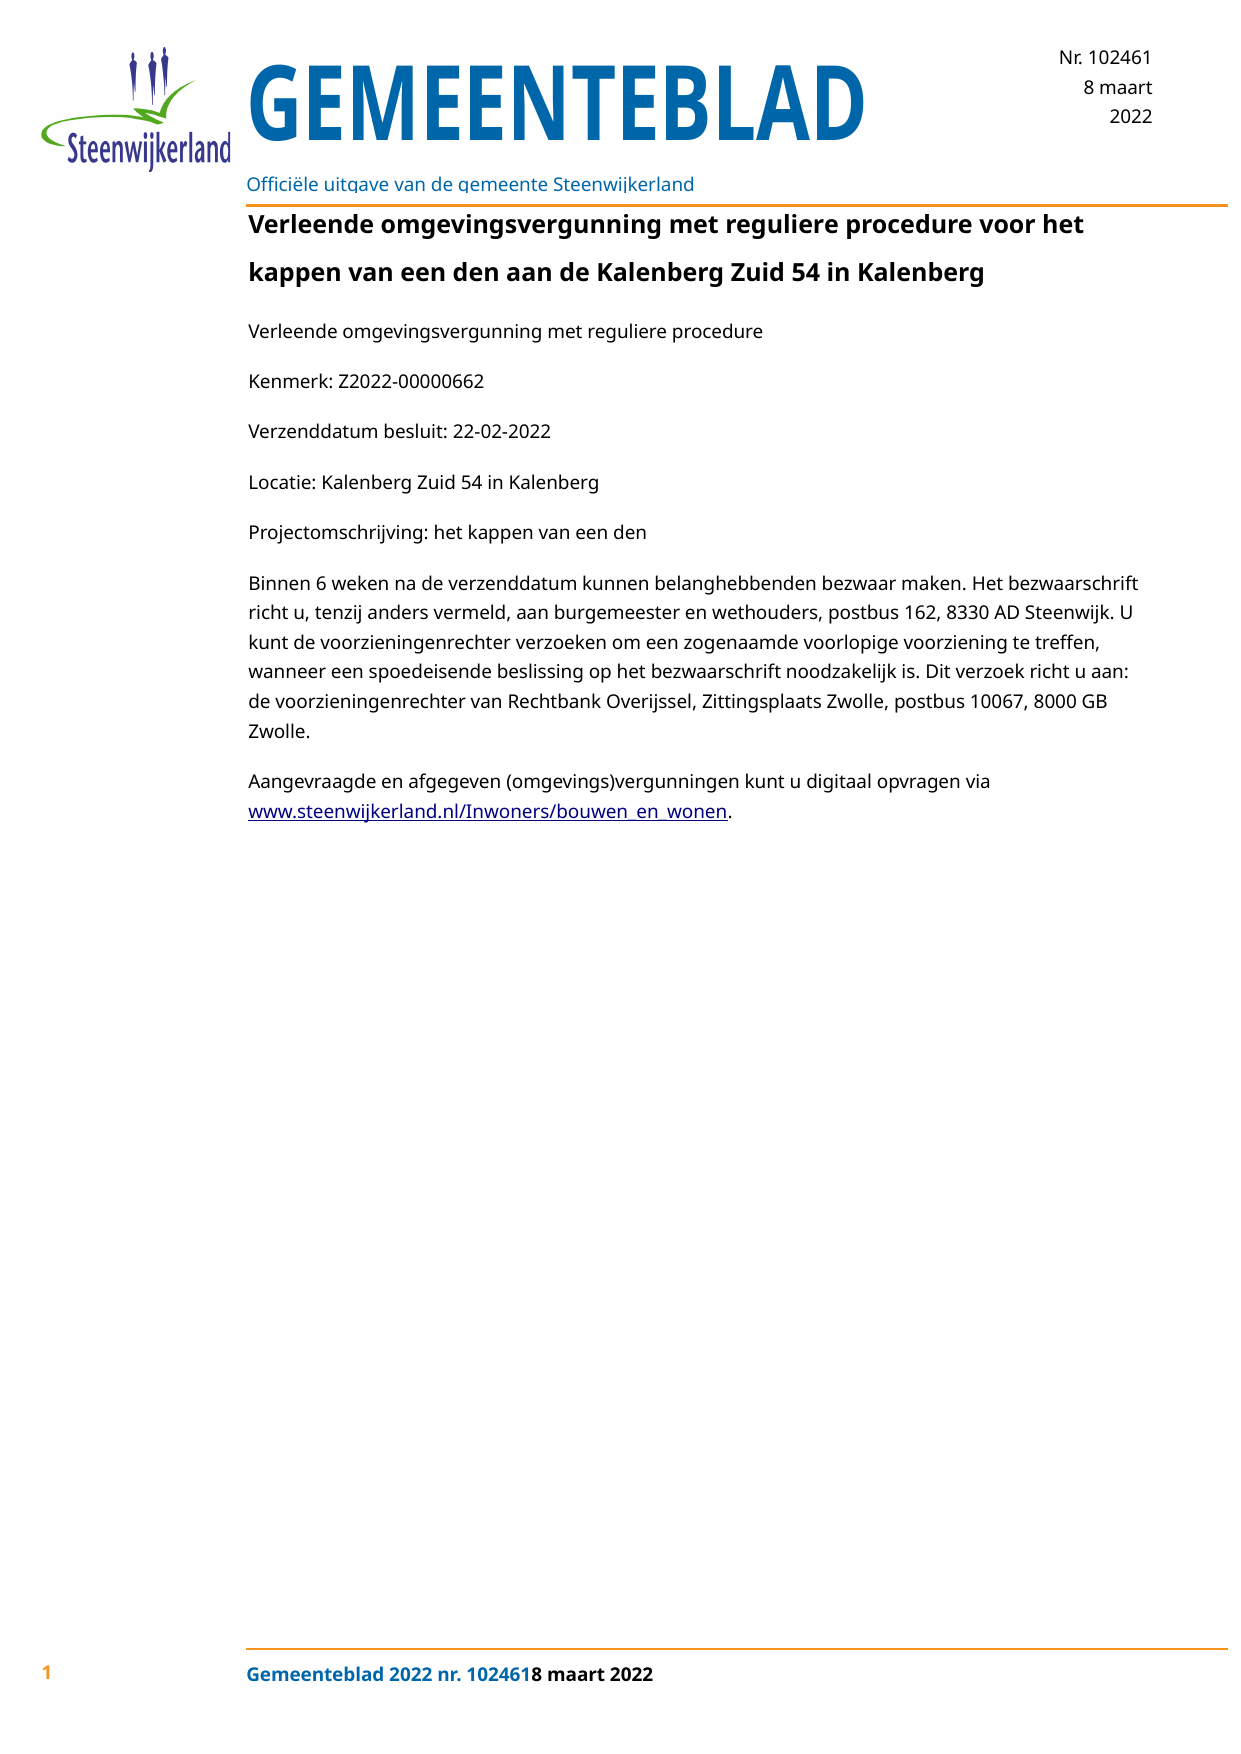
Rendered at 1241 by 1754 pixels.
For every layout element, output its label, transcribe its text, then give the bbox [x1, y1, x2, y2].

text Aangevraagde en afgegeven (omgevings)vergunningen kunt u digitaal opvragen via www.steenwijkerland.nl/Inwoners/bouwen_en_wonen. [248, 768, 1152, 824]
picture [41, 47, 231, 172]
text Verleende omgevingsvergunning met reguliere procedure voor het kappen van een den aan de Kalenberg Zuid 54 in Kalenberg [248, 207, 1152, 288]
text Verzenddatum besluit: 22-02-2022 [248, 419, 1152, 444]
text Locatie: Kalenberg Zuid 54 in Kalenberg [248, 469, 1152, 495]
text Binnen 6 weken na de verzenddatum kunnen belanghebbenden bezwaar maken. Het bezwaarschrift richt u, tenzij anders vermeld, aan burgemeester en wethouders, postbus 162, 8330 AD Steenwijk. U kunt de voorzieningenrechter verzoeken om een zogenaamde voorlopige voorziening te treffen, wanneer een spoedeisende beslissing op het bezwaarschrift noodzakelijk is. Dit verzoek richt u aan: de voorzieningenrechter van Rechtbank Overijssel, Zittingsplaats Zwolle, postbus 10067, 8000 GB Zwolle. [248, 570, 1152, 744]
text Projectomschrijving: het kappen van een den [248, 519, 1152, 545]
text Verleende omgevingsvergunning met reguliere procedure [248, 318, 1152, 344]
text Kenmerk: Z2022-00000662 [248, 368, 1152, 394]
